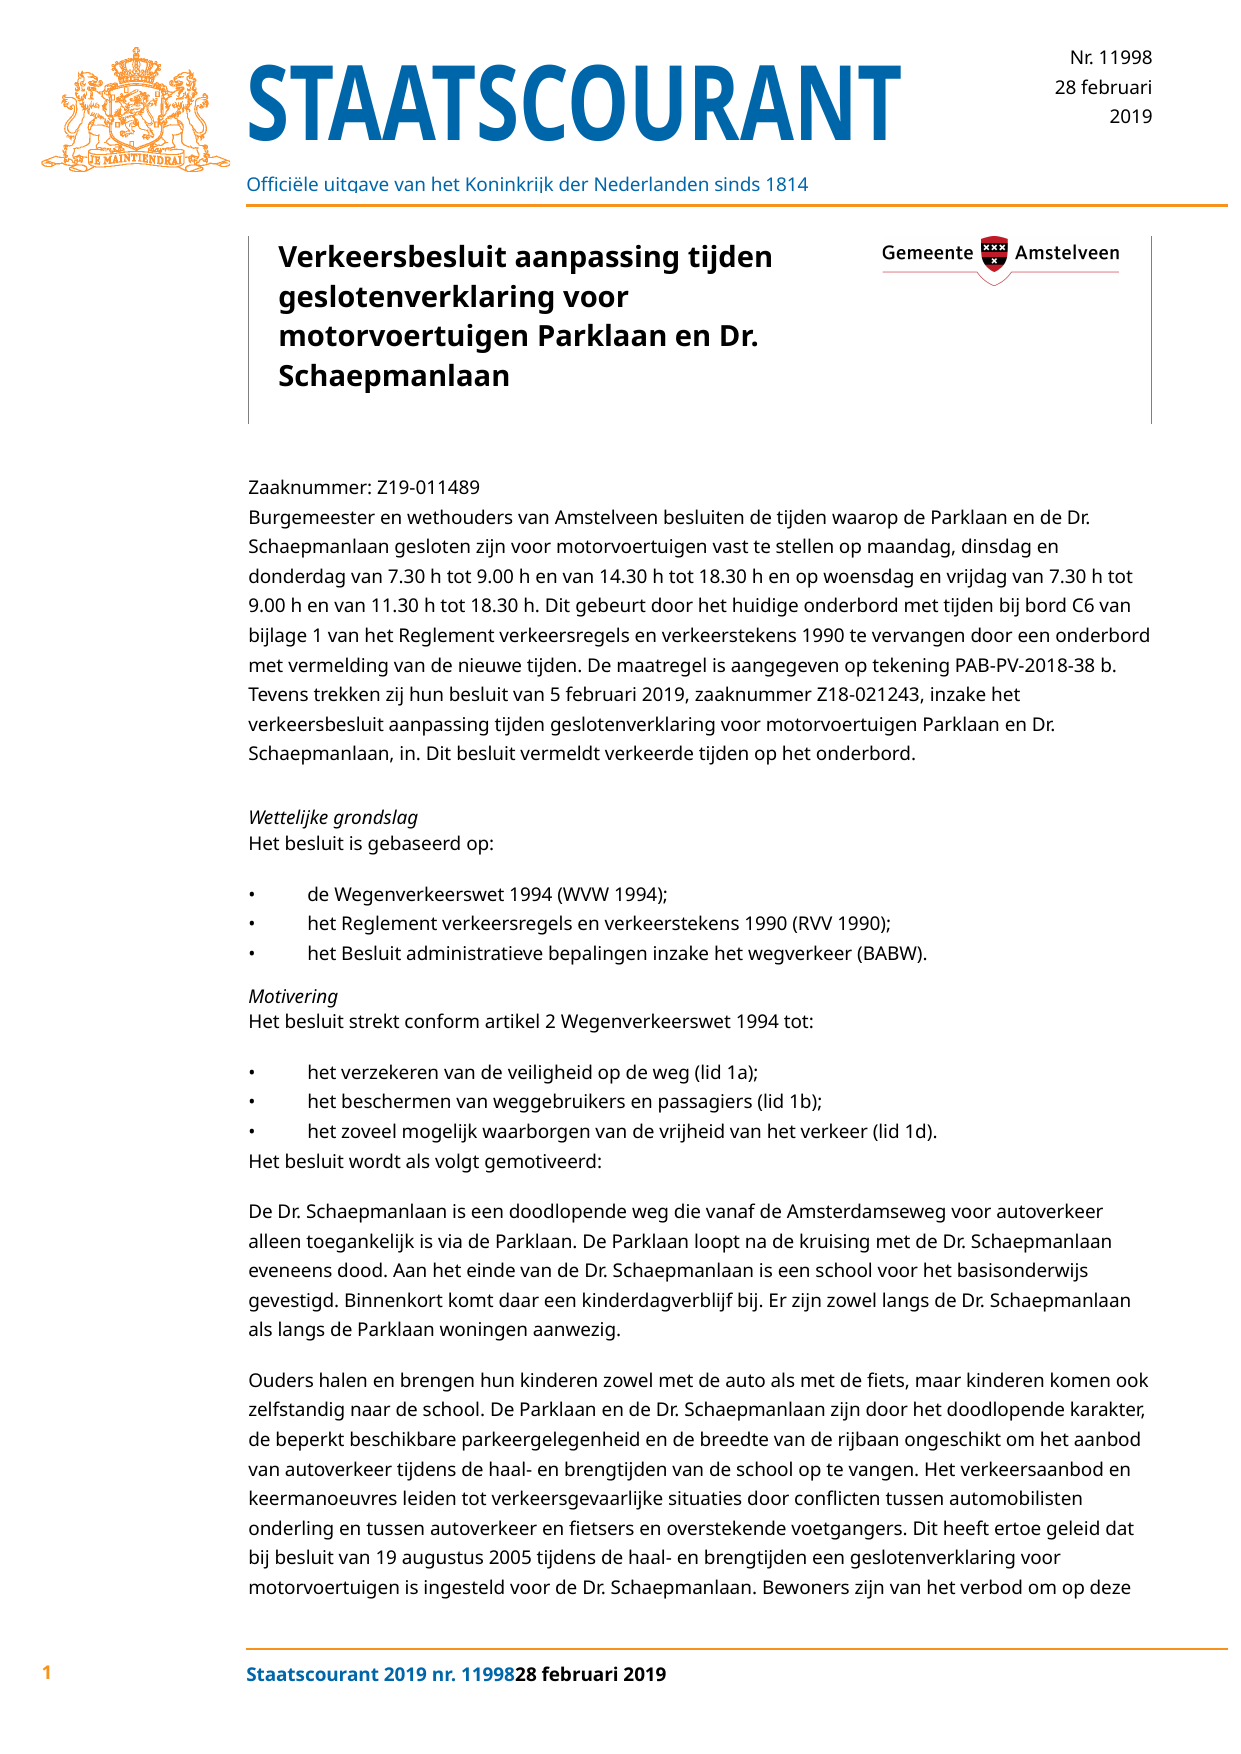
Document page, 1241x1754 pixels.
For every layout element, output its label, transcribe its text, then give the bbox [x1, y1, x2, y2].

text Ouders halen en brengen hun kinderen zowel met de auto als met de fiets, maar kinderen komen ook zelfstandig naar de school. De Parklaan en de Dr. Schaepmanlaan zijn door het doodlopende karakter, de beperkt beschikbare parkeergelegenheid en de breedte van de rijbaan ongeschikt om het aanbod van autoverkeer tijdens de haal- en brengtijden van de school op te vangen. Het verkeersaanbod en keermanoeuvres leiden tot verkeersgevaarlijke situaties door conflicten tussen automobilisten onderling en tussen autoverkeer en fietsers en overstekende voetgangers. Dit heeft ertoe geleid dat bij besluit van 19 augustus 2005 tijdens de haal- en brengtijden een geslotenverklaring voor motorvoertuigen is ingesteld voor de Dr. Schaepmanlaan. Bewoners zijn van het verbod om op deze [248, 1367, 1152, 1600]
table_header [850, 236, 1151, 424]
text Het besluit is gebaseerd op: [248, 830, 1152, 856]
list de Wegenverkeerswet 1994 (WVW 1994); [248, 881, 1152, 906]
text Zaaknummer: Z19-011489 [248, 474, 1152, 500]
list het beschermen van weggebruikers en passagiers (lid 1b); [248, 1089, 1152, 1114]
picture [41, 47, 231, 172]
text Burgemeester en wethouders van Amstelveen besluiten de tijden waarop de Parklaan en de Dr. Schaepmanlaan gesloten zijn voor motorvoertuigen vast te stellen op maandag, dinsdag en donderdag van 7.30 h tot 9.00 h en van 14.30 h tot 18.30 h en op woensdag en vrijdag van 7.30 h tot 9.00 h en van 11.30 h tot 18.30 h. Dit gebeurt door het huidige onderbord met tijden bij bord C6 van bijlage 1 van het Reglement verkeersregels en verkeerstekens 1990 te vervangen door een onderbord met vermelding van de nieuwe tijden. De maatregel is aangegeven op tekening PAB-PV-2018-38 b. Tevens trekken zij hun besluit van 5 februari 2019, zaaknummer Z18-021243, inzake het verkeersbesluit aanpassing tijden geslotenverklaring voor motorvoertuigen Parklaan en Dr. Schaepmanlaan, in. Dit besluit vermeldt verkeerde tijden op het onderbord. [248, 504, 1152, 766]
list het verzekeren van de veiligheid op de weg (lid 1a); [248, 1059, 1152, 1085]
text Het besluit wordt als volgt gemotiveerd: [248, 1148, 1152, 1174]
text Wettelijke grondslag [248, 804, 1152, 830]
table_header Verkeersbesluit aanpassing tijden geslotenverklaring voor motorvoertuigen Parklaan en Dr. Schaepmanlaan [249, 236, 850, 424]
list het Besluit administratieve bepalingen inzake het wegverkeer (BABW). [248, 940, 1152, 966]
list het zoveel mogelijk waarborgen van de vrijheid van het verkeer (lid 1d). [248, 1118, 1152, 1144]
picture [882, 236, 1119, 286]
text De Dr. Schaepmanlaan is een doodlopende weg die vanaf de Amsterdamseweg voor autoverkeer alleen toegankelijk is via de Parklaan. De Parklaan loopt na de kruising met de Dr. Schaepmanlaan eveneens dood. Aan het einde van de Dr. Schaepmanlaan is een school voor het basisonderwijs gevestigd. Binnenkort komt daar een kinderdagverblijf bij. Er zijn zowel langs de Dr. Schaepmanlaan als langs de Parklaan woningen aanwezig. [248, 1198, 1152, 1342]
text Motivering [248, 983, 1152, 1009]
text Het besluit strekt conform artikel 2 Wegenverkeerswet 1994 tot: [248, 1009, 1152, 1034]
list het Reglement verkeersregels en verkeerstekens 1990 (RVV 1990); [248, 910, 1152, 936]
